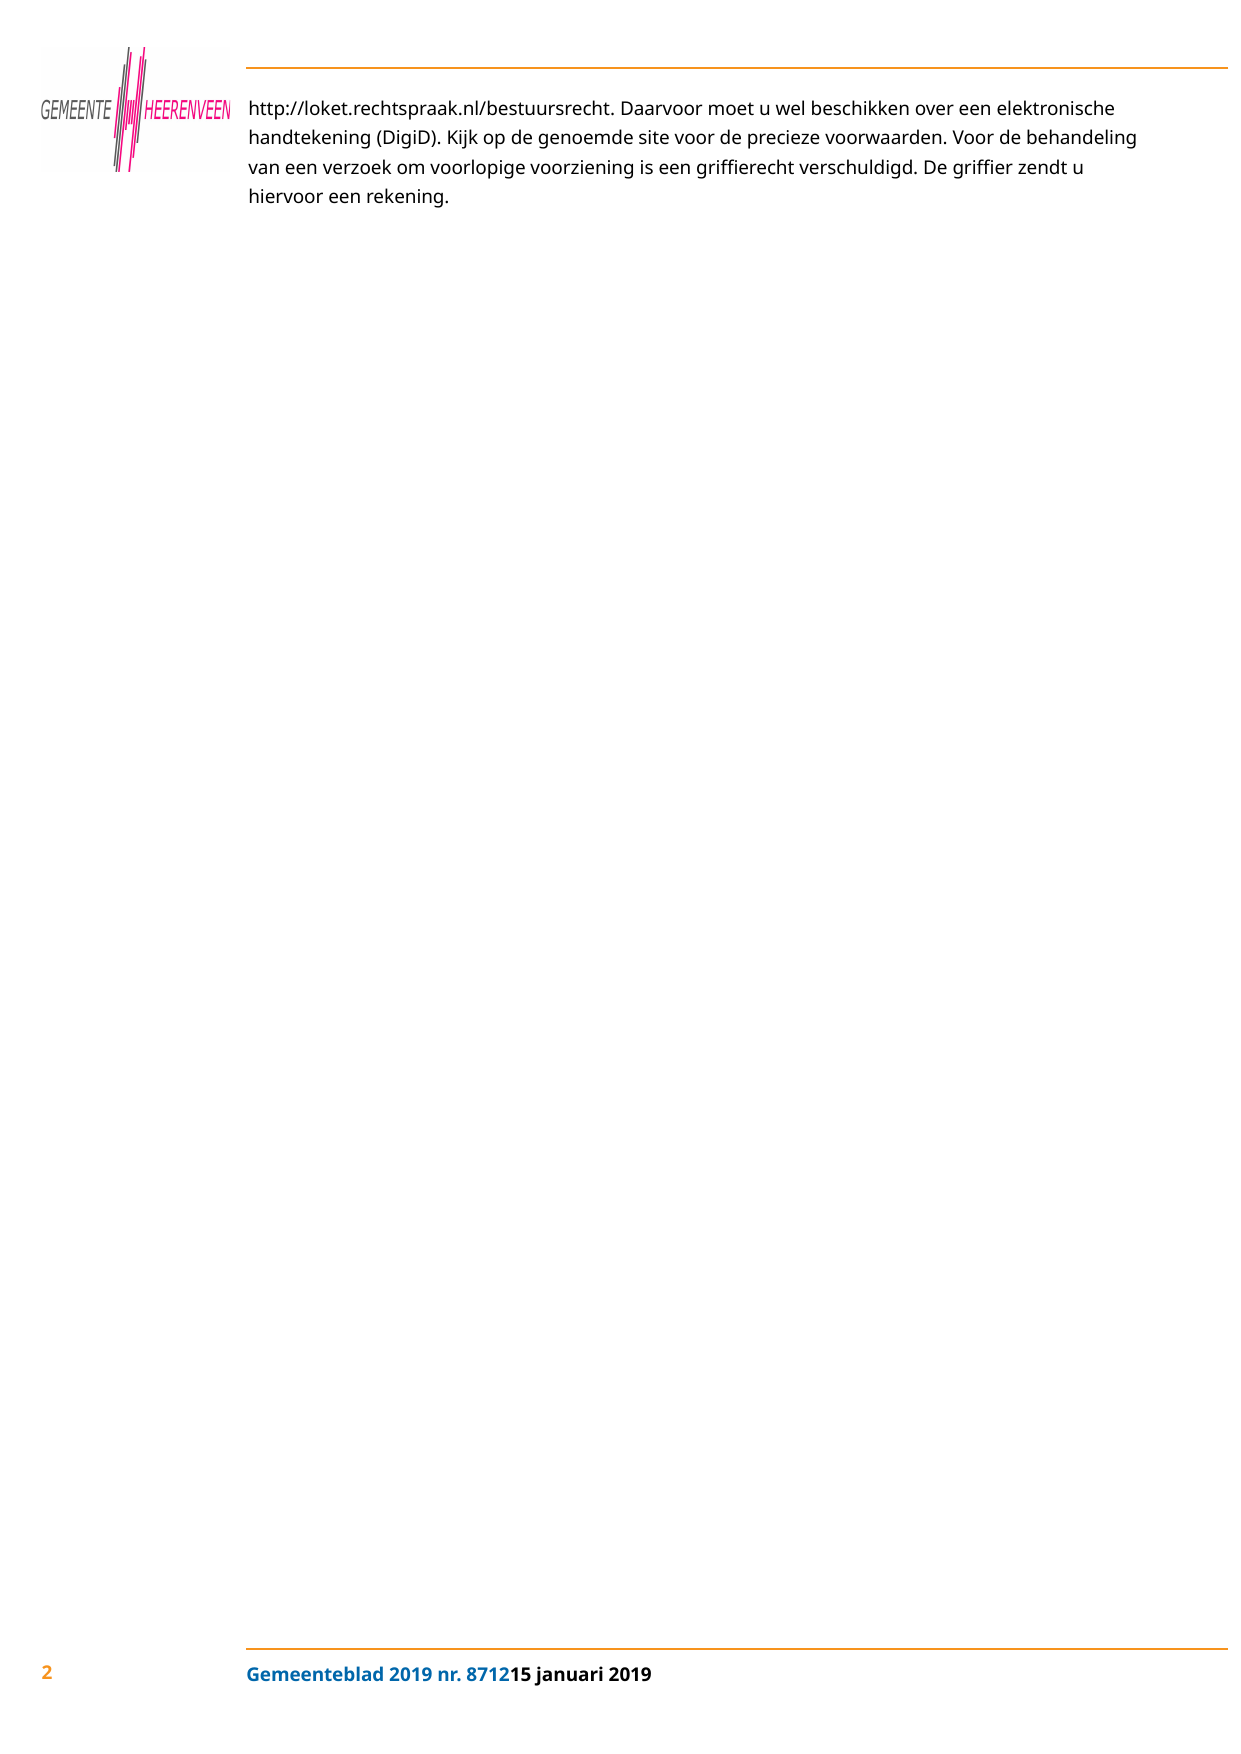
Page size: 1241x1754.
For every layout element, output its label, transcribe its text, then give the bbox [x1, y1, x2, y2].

picture [41, 47, 231, 172]
text http://loket.rechtspraak.nl/bestuursrecht. Daarvoor moet u wel beschikken over een elektronische handtekening (DigiD). Kijk op de genoemde site voor de precieze voorwaarden. Voor de behandeling van een verzoek om voorlopige voorziening is een griffierecht verschuldigd. De griffier zendt u hiervoor een rekening. [248, 95, 1152, 209]
